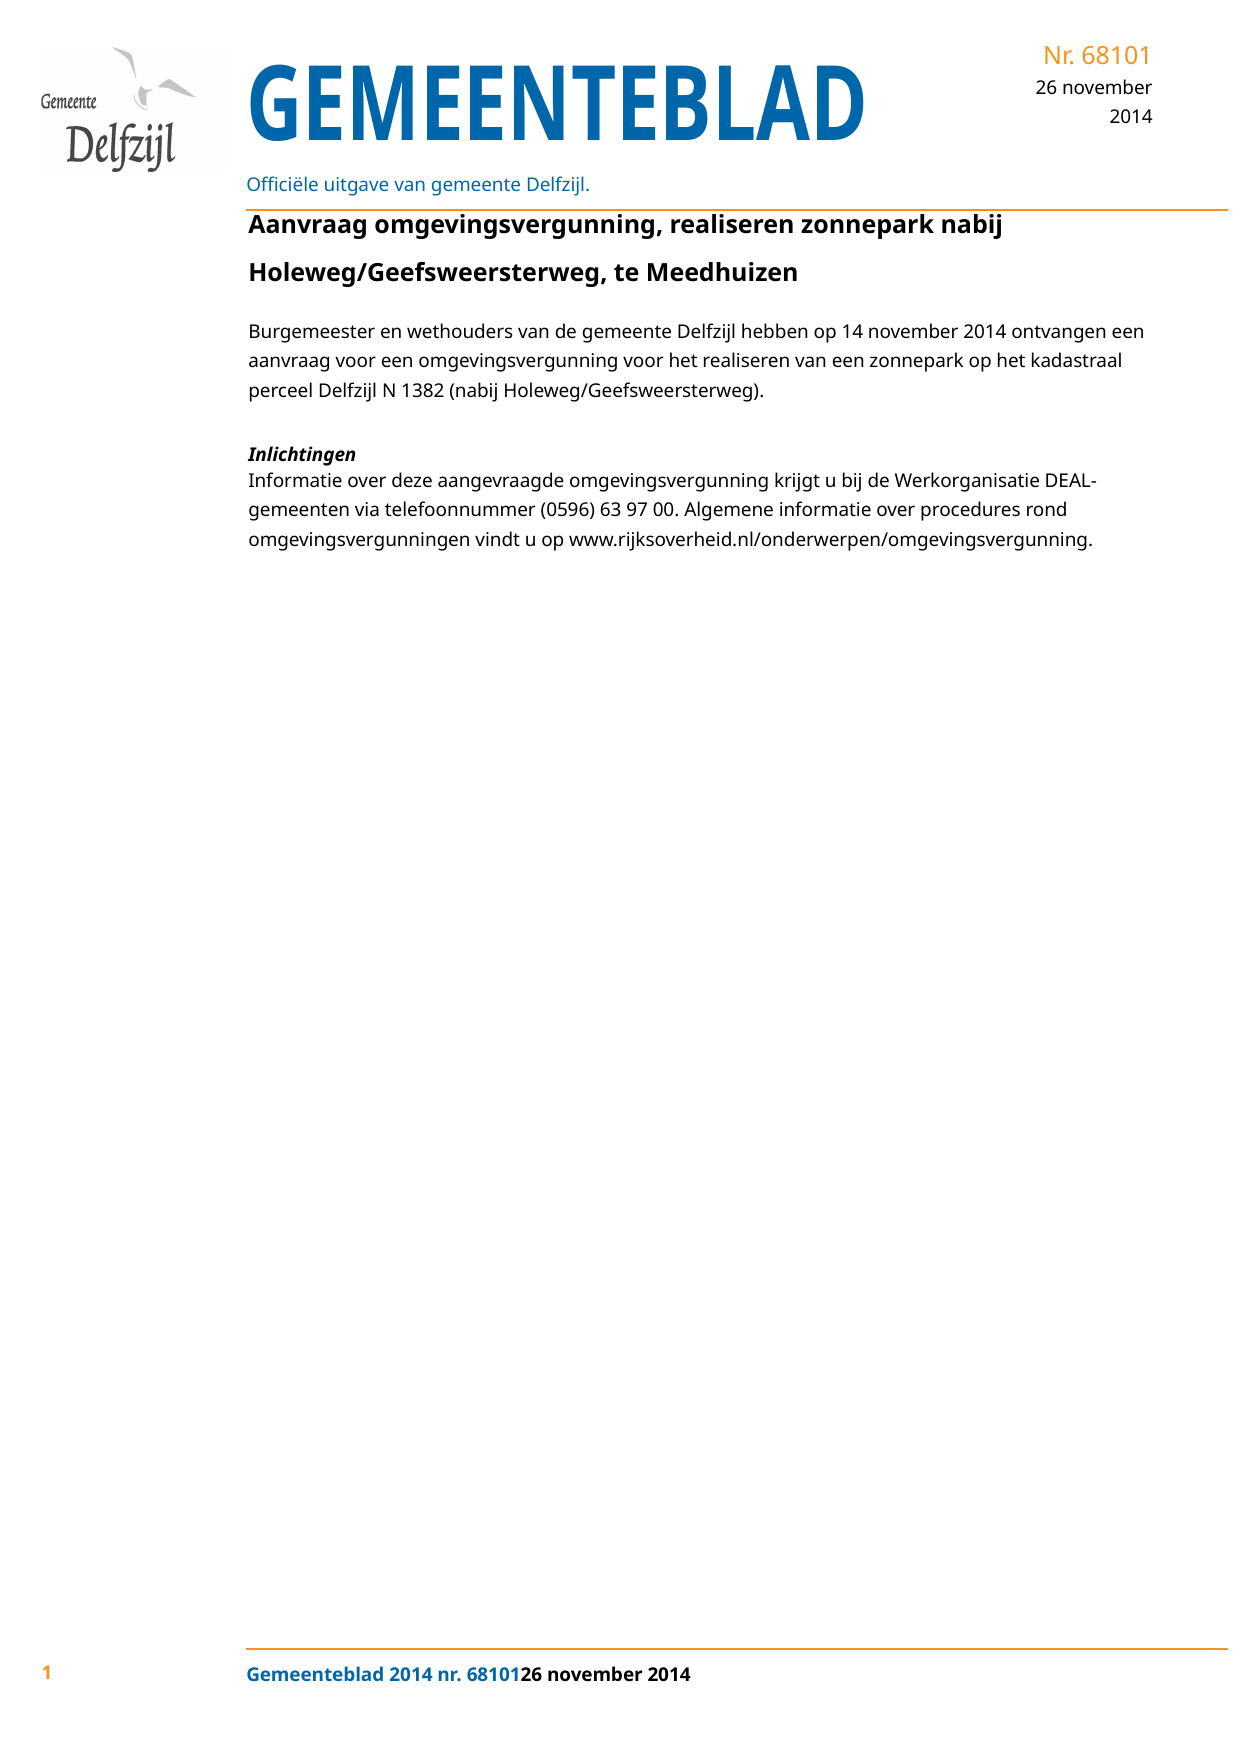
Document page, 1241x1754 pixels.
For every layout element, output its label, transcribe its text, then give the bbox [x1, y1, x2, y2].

text Aanvraag omgevingsvergunning, realiseren zonnepark nabij Holeweg/Geefsweersterweg, te Meedhuizen [248, 211, 1152, 288]
text Inlichtingen [248, 441, 1152, 467]
text Burgemeester en wethouders van de gemeente Delfzijl hebben op 14 november 2014 ontvangen een aanvraag voor een omgevingsvergunning voor het realiseren van een zonnepark op het kadastraal perceel Delfzijl N 1382 (nabij Holeweg/Geefsweersterweg). [248, 318, 1152, 403]
picture [41, 47, 231, 172]
text Informatie over deze aangevraagde omgevingsvergunning krijgt u bij de Werkorganisatie DEAL-gemeenten via telefoonnummer (0596) 63 97 00. Algemene informatie over procedures rond omgevingsvergunningen vindt u op www.rijksoverheid.nl/onderwerpen/omgevingsvergunning. [248, 467, 1152, 552]
